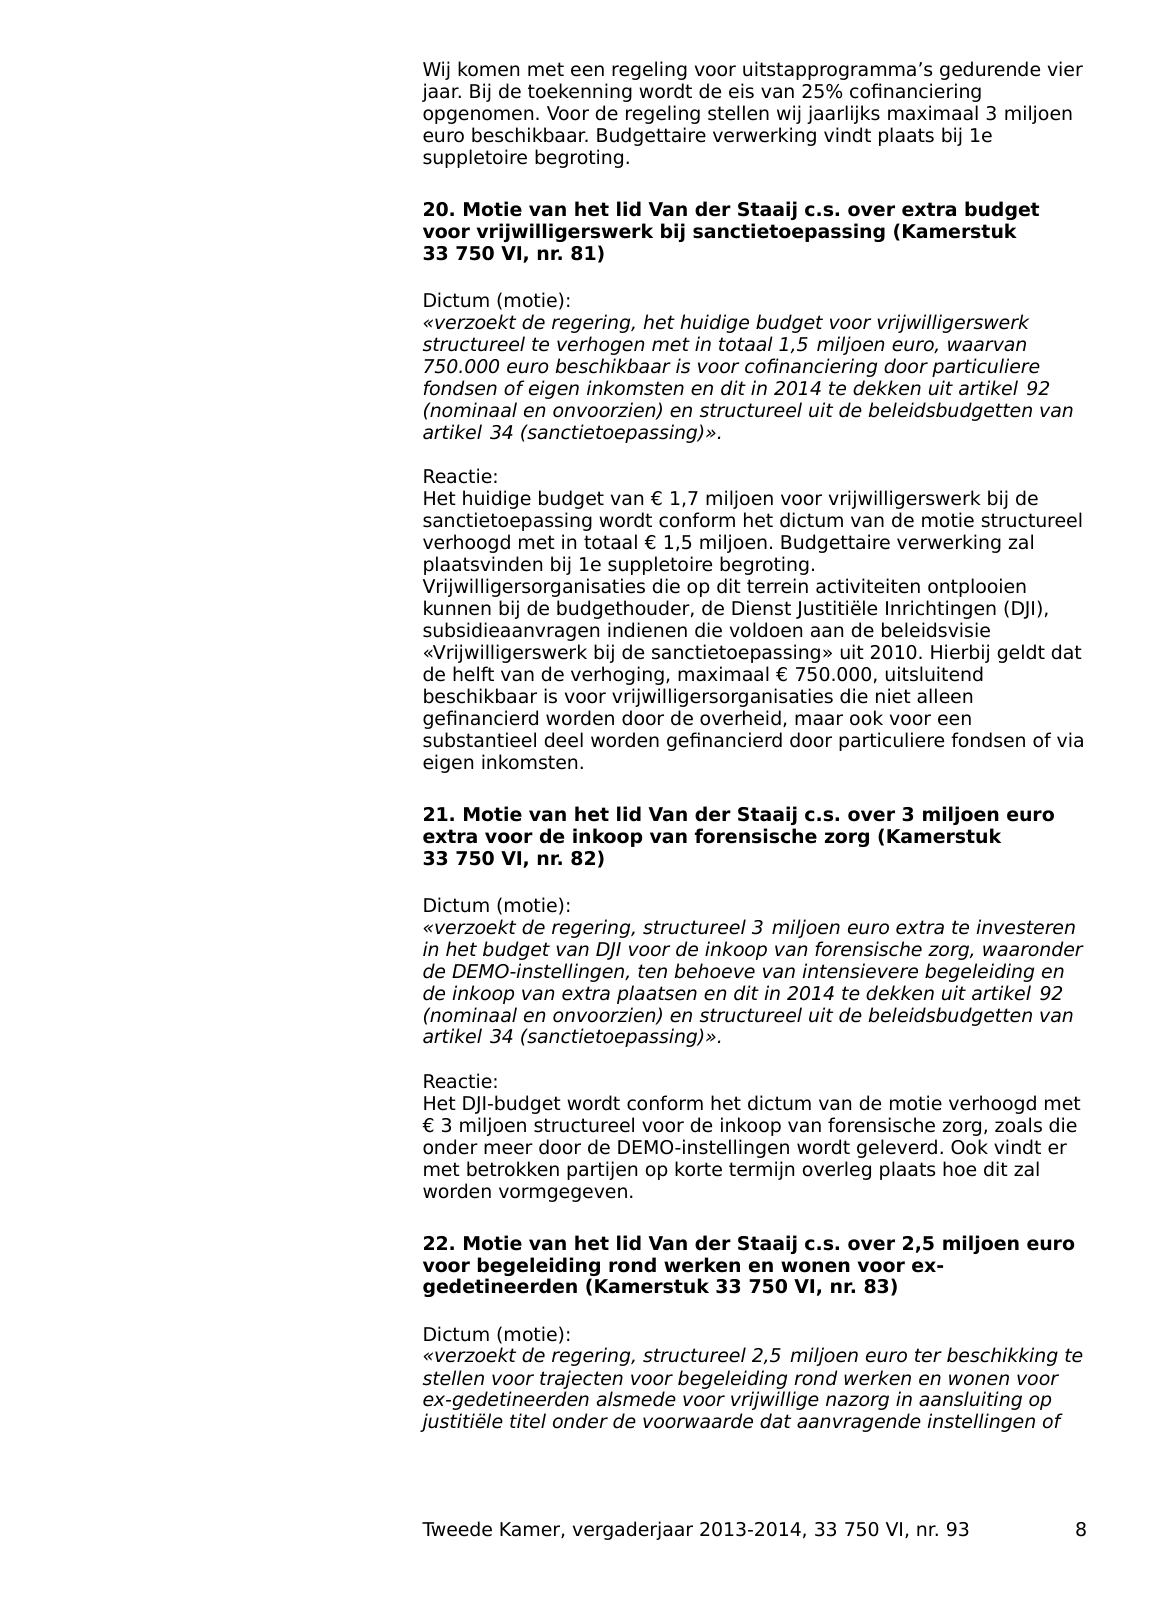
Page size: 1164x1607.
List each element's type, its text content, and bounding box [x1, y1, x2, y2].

text «verzoekt de regering, structureel 2,5 miljoen euro ter beschikking te stellen voor trajecten voor begeleiding rond werken en wonen voor ex-gedetineerden alsmede voor vrijwillige nazorg in aansluiting op justitiële titel onder de voorwaarde dat aanvragende instellingen of [422, 1345, 1087, 1433]
text Dictum (motie): [422, 1323, 1087, 1345]
subtitle 20. Motie van het lid Van der Staaij c.s. over extra budget voor vrijwilligerswerk bij sanctietoepassing (Kamerstuk 33 750 VI, nr. 81) [422, 199, 1087, 265]
text Reactie: [422, 1071, 1087, 1093]
subtitle 21. Motie van het lid Van der Staaij c.s. over 3 miljoen euro extra voor de inkoop van forensische zorg (Kamerstuk 33 750 VI, nr. 82) [422, 804, 1087, 869]
text Reactie: [422, 466, 1087, 488]
text Dictum (motie): [422, 894, 1087, 917]
text «verzoekt de regering, structureel 3 miljoen euro extra te investeren in het budget van DJI voor de inkoop van forensische zorg, waaronder de DEMO-instellingen, ten behoeve van intensievere begeleiding en de inkoop van extra plaatsen en dit in 2014 te dekken uit artikel 92 (nominaal en onvoorzien) en structureel uit de beleidsbudgetten van artikel 34 (sanctietoepassing)». [422, 917, 1087, 1048]
subtitle 22. Motie van het lid Van der Staaij c.s. over 2,5 miljoen euro voor begeleiding rond werken en wonen voor ex-gedetineerden (Kamerstuk 33 750 VI, nr. 83) [422, 1232, 1087, 1298]
text Wij komen met een regeling voor uitstapprogramma’s gedurende vier jaar. Bij de toekenning wordt de eis van 25% cofinanciering opgenomen. Voor de regeling stellen wij jaarlijks maximaal 3 miljoen euro beschikbaar. Budgettaire verwerking vindt plaats bij 1e suppletoire begroting. [422, 59, 1087, 169]
text Vrijwilligersorganisaties die op dit terrein activiteiten ontplooien kunnen bij de budgethouder, de Dienst Justitiële Inrichtingen (DJI), subsidieaanvragen indienen die voldoen aan de beleidsvisie «Vrijwilligerswerk bij de sanctietoepassing» uit 2010. Hierbij geldt dat de helft van de verhoging, maximaal € 750.000, uitsluitend beschikbaar is voor vrijwilligersorganisaties die niet alleen gefinancierd worden door de overheid, maar ook voor een substantieel deel worden gefinancierd door particuliere fondsen of via eigen inkomsten. [422, 576, 1087, 774]
text Het DJI-budget wordt conform het dictum van de motie verhoogd met € 3 miljoen structureel voor de inkoop van forensische zorg, zoals die onder meer door de DEMO-instellingen wordt geleverd. Ook vindt er met betrokken partijen op korte termijn overleg plaats hoe dit zal worden vormgegeven. [422, 1093, 1087, 1202]
text Het huidige budget van € 1,7 miljoen voor vrijwilligerswerk bij de sanctietoepassing wordt conform het dictum van de motie structureel verhoogd met in totaal € 1,5 miljoen. Budgettaire verwerking zal plaatsvinden bij 1e suppletoire begroting. [422, 488, 1087, 576]
text Dictum (motie): [422, 290, 1087, 312]
text «verzoekt de regering, het huidige budget voor vrijwilligerswerk structureel te verhogen met in totaal 1,5 miljoen euro, waarvan 750.000 euro beschikbaar is voor cofinanciering door particuliere fondsen of eigen inkomsten en dit in 2014 te dekken uit artikel 92 (nominaal en onvoorzien) en structureel uit de beleidsbudgetten van artikel 34 (sanctietoepassing)». [422, 312, 1087, 444]
